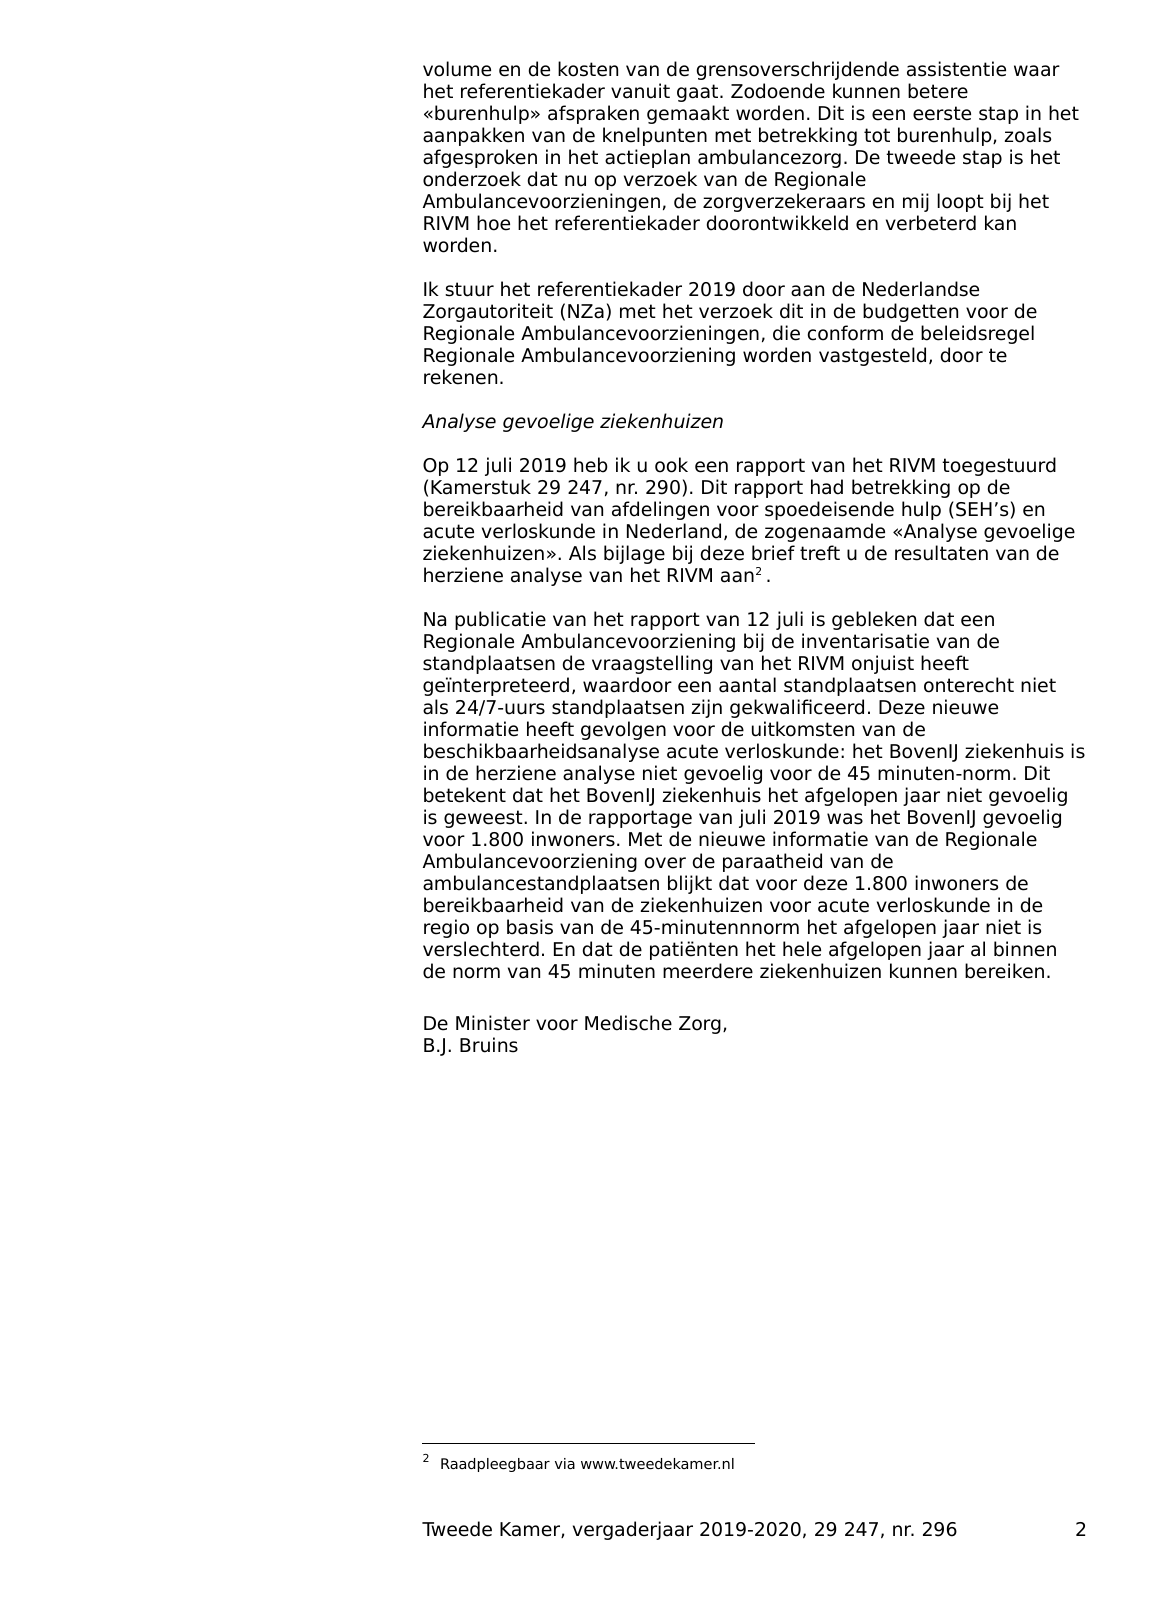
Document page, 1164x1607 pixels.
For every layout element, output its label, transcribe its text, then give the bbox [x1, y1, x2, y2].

text Op 12 juli 2019 heb ik u ook een rapport van het RIVM toegestuurd (Kamerstuk 29 247, nr. 290). Dit rapport had betrekking op de bereikbaarheid van afdelingen voor spoedeisende hulp (SEH’s) en acute verloskunde in Nederland, de zogenaamde «Analyse gevoelige ziekenhuizen». Als bijlage bij deze brief treft u de resultaten van de herziene analyse van het RIVM aan. [422, 455, 1087, 587]
subtitle Analyse gevoelige ziekenhuizen [422, 411, 1087, 433]
text volume en de kosten van de grensoverschrijdende assistentie waar het referentiekader vanuit gaat. Zodoende kunnen betere «burenhulp» afspraken gemaakt worden. Dit is een eerste stap in het aanpakken van de knelpunten met betrekking tot burenhulp, zoals afgesproken in het actieplan ambulancezorg. De tweede stap is het onderzoek dat nu op verzoek van de Regionale Ambulancevoorzieningen, de zorgverzekeraars en mij loopt bij het RIVM hoe het referentiekader doorontwikkeld en verbeterd kan worden. [422, 59, 1087, 257]
text Raadpleegbaar via www.tweedekamer.nl [422, 1452, 1087, 1474]
text De Minister voor Medische Zorg, B.J. Bruins [422, 1013, 1087, 1057]
text Ik stuur het referentiekader 2019 door aan de Nederlandse Zorgautoriteit (NZa) met het verzoek dit in de budgetten voor de Regionale Ambulancevoorzieningen, die conform de beleidsregel Regionale Ambulancevoorziening worden vastgesteld, door te rekenen. [422, 279, 1087, 389]
text Na publicatie van het rapport van 12 juli is gebleken dat een Regionale Ambulancevoorziening bij de inventarisatie van de standplaatsen de vraagstelling van het RIVM onjuist heeft geïnterpreteerd, waardoor een aantal standplaatsen onterecht niet als 24/7-uurs standplaatsen zijn gekwalificeerd. Deze nieuwe informatie heeft gevolgen voor de uitkomsten van de beschikbaarheidsanalyse acute verloskunde: het BovenIJ ziekenhuis is in de herziene analyse niet gevoelig voor de 45 minuten-norm. Dit betekent dat het BovenIJ ziekenhuis het afgelopen jaar niet gevoelig is geweest. In de rapportage van juli 2019 was het BovenIJ gevoelig voor 1.800 inwoners. Met de nieuwe informatie van de Regionale Ambulancevoorziening over de paraatheid van de ambulancestandplaatsen blijkt dat voor deze 1.800 inwoners de bereikbaarheid van de ziekenhuizen voor acute verloskunde in de regio op basis van de 45-minutennnorm het afgelopen jaar niet is verslechterd. En dat de patiënten het hele afgelopen jaar al binnen de norm van 45 minuten meerdere ziekenhuizen kunnen bereiken. [422, 609, 1087, 983]
